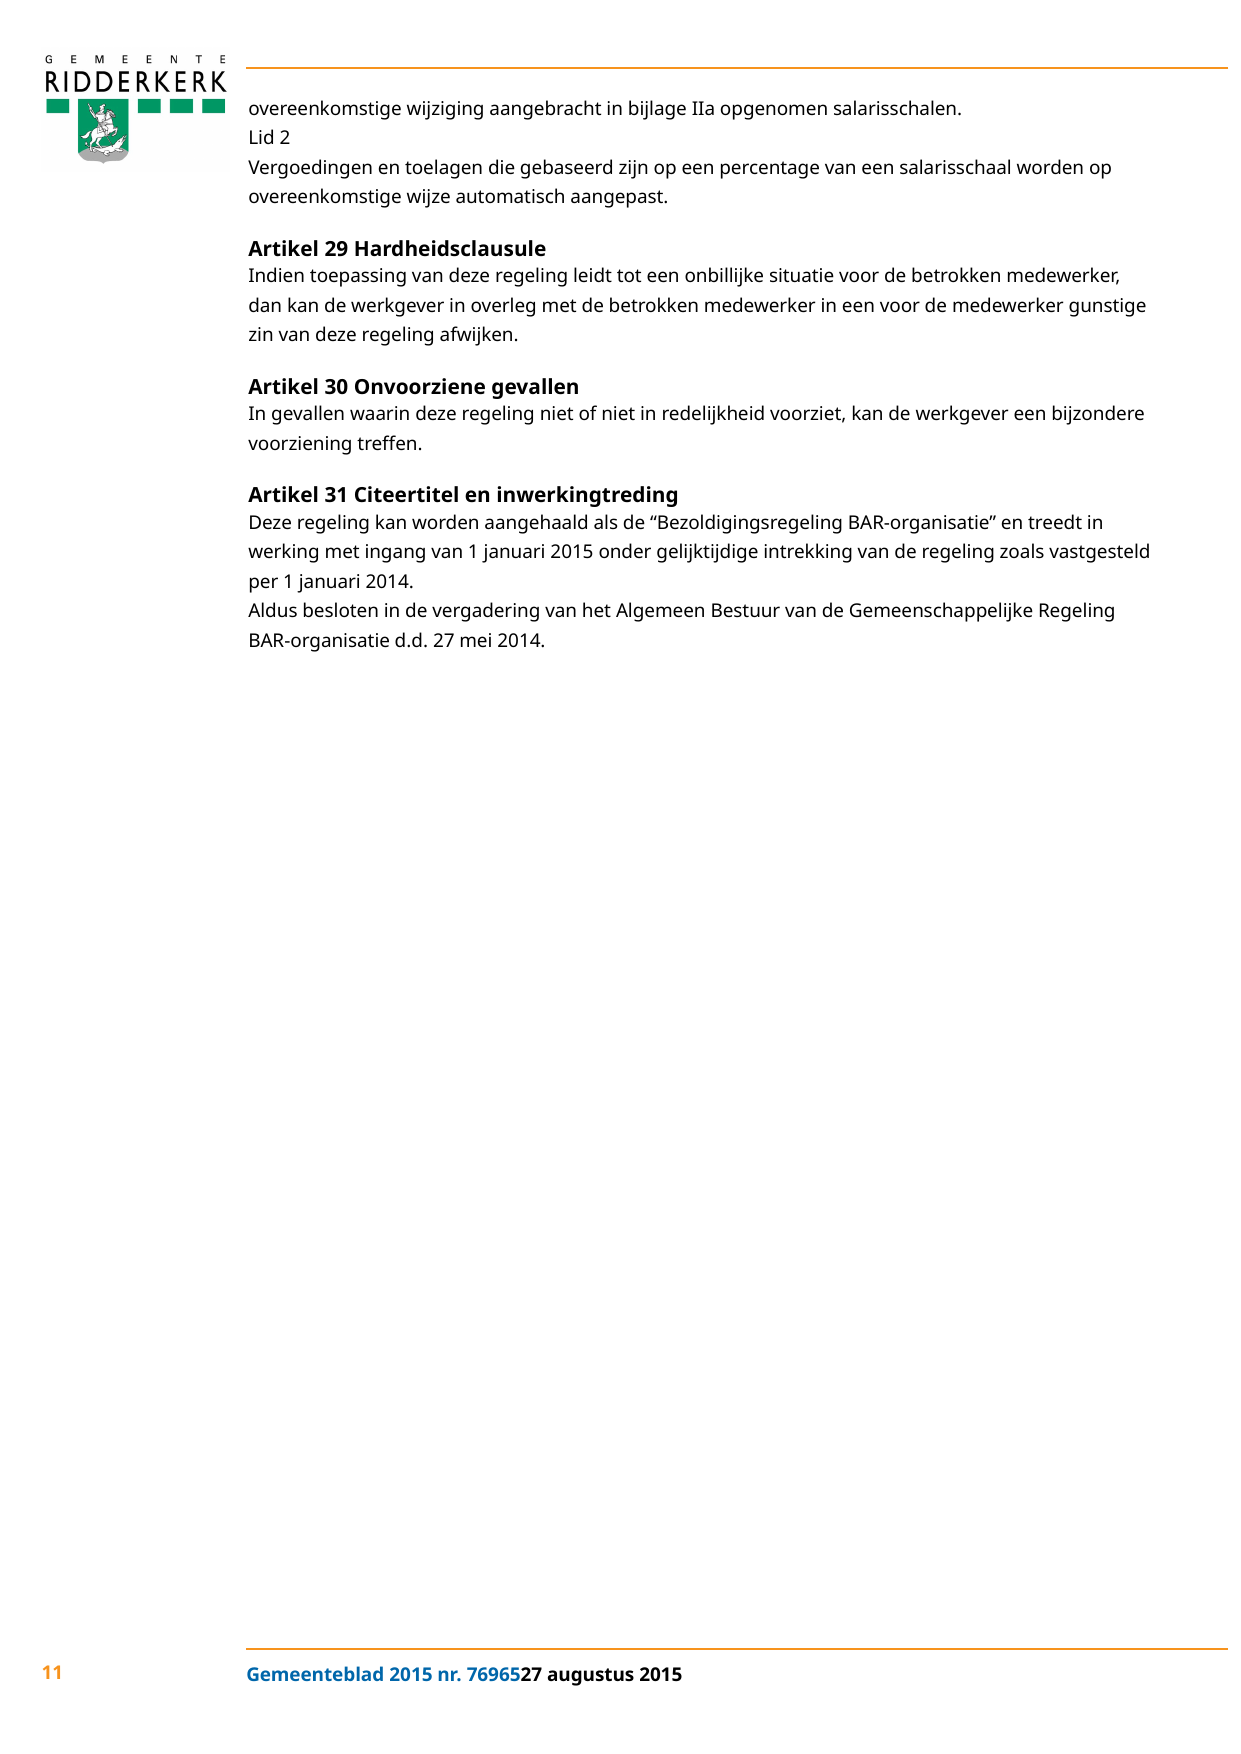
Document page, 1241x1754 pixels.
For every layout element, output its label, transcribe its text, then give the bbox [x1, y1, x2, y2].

text Aldus besloten in de vergadering van het Algemeen Bestuur van de Gemeenschappelijke Regeling BAR-organisatie d.d. 27 mei 2014. [248, 598, 1152, 653]
text In gevallen waarin deze regeling niet of niet in redelijkheid voorziet, kan de werkgever een bijzondere voorziening treffen. [248, 400, 1152, 456]
text Indien toepassing van deze regeling leidt tot een onbillijke situatie voor de betrokken medewerker, dan kan de werkgever in overleg met de betrokken medewerker in een voor de medewerker gunstige zin van deze regeling afwijken. [248, 262, 1152, 347]
text Lid 2 [248, 124, 1152, 150]
text overeenkomstige wijziging aangebracht in bijlage IIa opgenomen salarisschalen. [248, 95, 1152, 121]
text Deze regeling kan worden aangehaald als de “Bezoldigingsregeling BAR-organisatie” en treedt in werking met ingang van 1 januari 2015 onder gelijktijdige intrekking van de regeling zoals vastgesteld per 1 januari 2014. [248, 509, 1152, 594]
text Artikel 31 Citeertitel en inwerkingtreding [248, 480, 1152, 509]
picture [41, 47, 231, 172]
text Artikel 30 Onvoorziene gevallen [248, 372, 1152, 400]
text Artikel 29 Hardheidsclausule [248, 234, 1152, 262]
text Vergoedingen en toelagen die gebaseerd zijn op een percentage van een salarisschaal worden op overeenkomstige wijze automatisch aangepast. [248, 154, 1152, 209]
